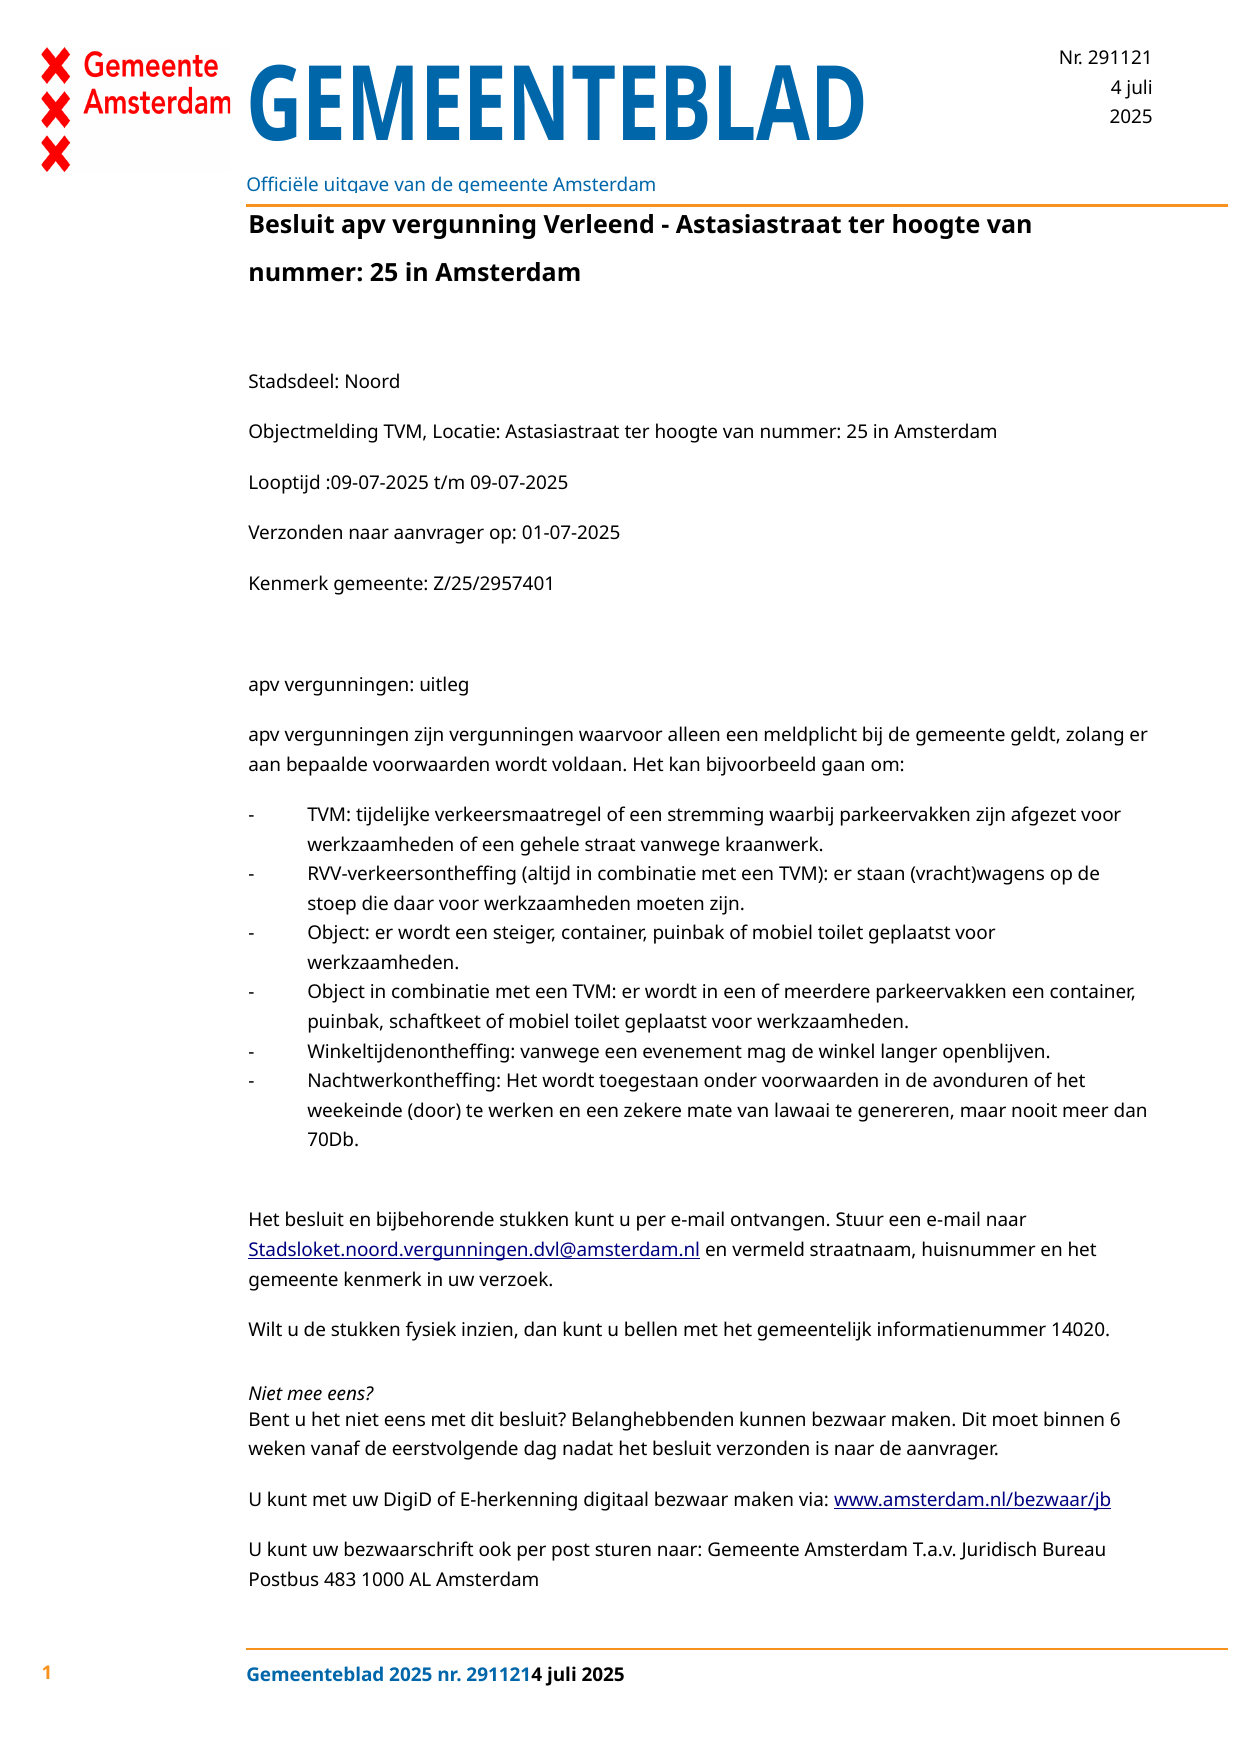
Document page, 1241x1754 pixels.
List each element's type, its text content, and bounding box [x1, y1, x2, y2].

list Object: er wordt een steiger, container, puinbak of mobiel toilet geplaatst voor werkzaamheden. [248, 919, 1152, 975]
text Wilt u de stukken fysiek inzien, dan kunt u bellen met het gemeentelijk informatienummer 14020. [248, 1316, 1152, 1342]
text Besluit apv vergunning Verleend - Astasiastraat ter hoogte van nummer: 25 in Amsterdam [248, 207, 1152, 288]
list RVV-verkeersontheffing (altijd in combinatie met een TVM): er staan (vracht)wagens op de stoep die daar voor werkzaamheden moeten zijn. [248, 860, 1152, 916]
text U kunt met uw DigiD of E-herkenning digitaal bezwaar maken via: www.amsterdam.nl/bezwaar/jb [248, 1486, 1152, 1512]
text apv vergunningen zijn vergunningen waarvoor alleen een meldplicht bij de gemeente geldt, zolang er aan bepaalde voorwaarden wordt voldaan. Het kan bijvoorbeeld gaan om: [248, 721, 1152, 777]
text Objectmelding TVM, Locatie: Astasiastraat ter hoogte van nummer: 25 in Amsterdam [248, 419, 1152, 444]
text Verzonden naar aanvrager op: 01-07-2025 [248, 519, 1152, 545]
text apv vergunningen: uitleg [248, 671, 1152, 697]
text Het besluit en bijbehorende stukken kunt u per e-mail ontvangen. Stuur een e-mail naar Stadsloket.noord.vergunningen.dvl@amsterdam.nl en vermeld straatnaam, huisnummer en het gemeente kenmerk in uw verzoek. [248, 1207, 1152, 1292]
text Niet mee eens? [248, 1380, 1152, 1406]
text Stadsdeel: Noord [248, 368, 1152, 394]
picture [41, 47, 231, 172]
list Winkeltijdenontheffing: vanwege een evenement mag de winkel langer openblijven. [248, 1038, 1152, 1064]
text Kenmerk gemeente: Z/25/2957401 [248, 570, 1152, 596]
text Bent u het niet eens met dit besluit? Belanghebbenden kunnen bezwaar maken. Dit moet binnen 6 weken vanaf de eerstvolgende dag nadat het besluit verzonden is naar de aanvrager. [248, 1406, 1152, 1461]
list Nachtwerkontheffing: Het wordt toegestaan onder voorwaarden in de avonduren of het weekeinde (door) te werken en een zekere mate van lawaai te genereren, maar nooit meer dan 70Db. [248, 1067, 1152, 1152]
list Object in combinatie met een TVM: er wordt in een of meerdere parkeervakken een container, puinbak, schaftkeet of mobiel toilet geplaatst voor werkzaamheden. [248, 979, 1152, 1034]
list TVM: tijdelijke verkeersmaatregel of een stremming waarbij parkeervakken zijn afgezet voor werkzaamheden of een gehele straat vanwege kraanwerk. [248, 801, 1152, 857]
text Looptijd :09-07-2025 t/m 09-07-2025 [248, 469, 1152, 495]
text U kunt uw bezwaarschrift ook per post sturen naar: Gemeente Amsterdam T.a.v. Juridisch Bureau Postbus 483 1000 AL Amsterdam [248, 1536, 1152, 1592]
